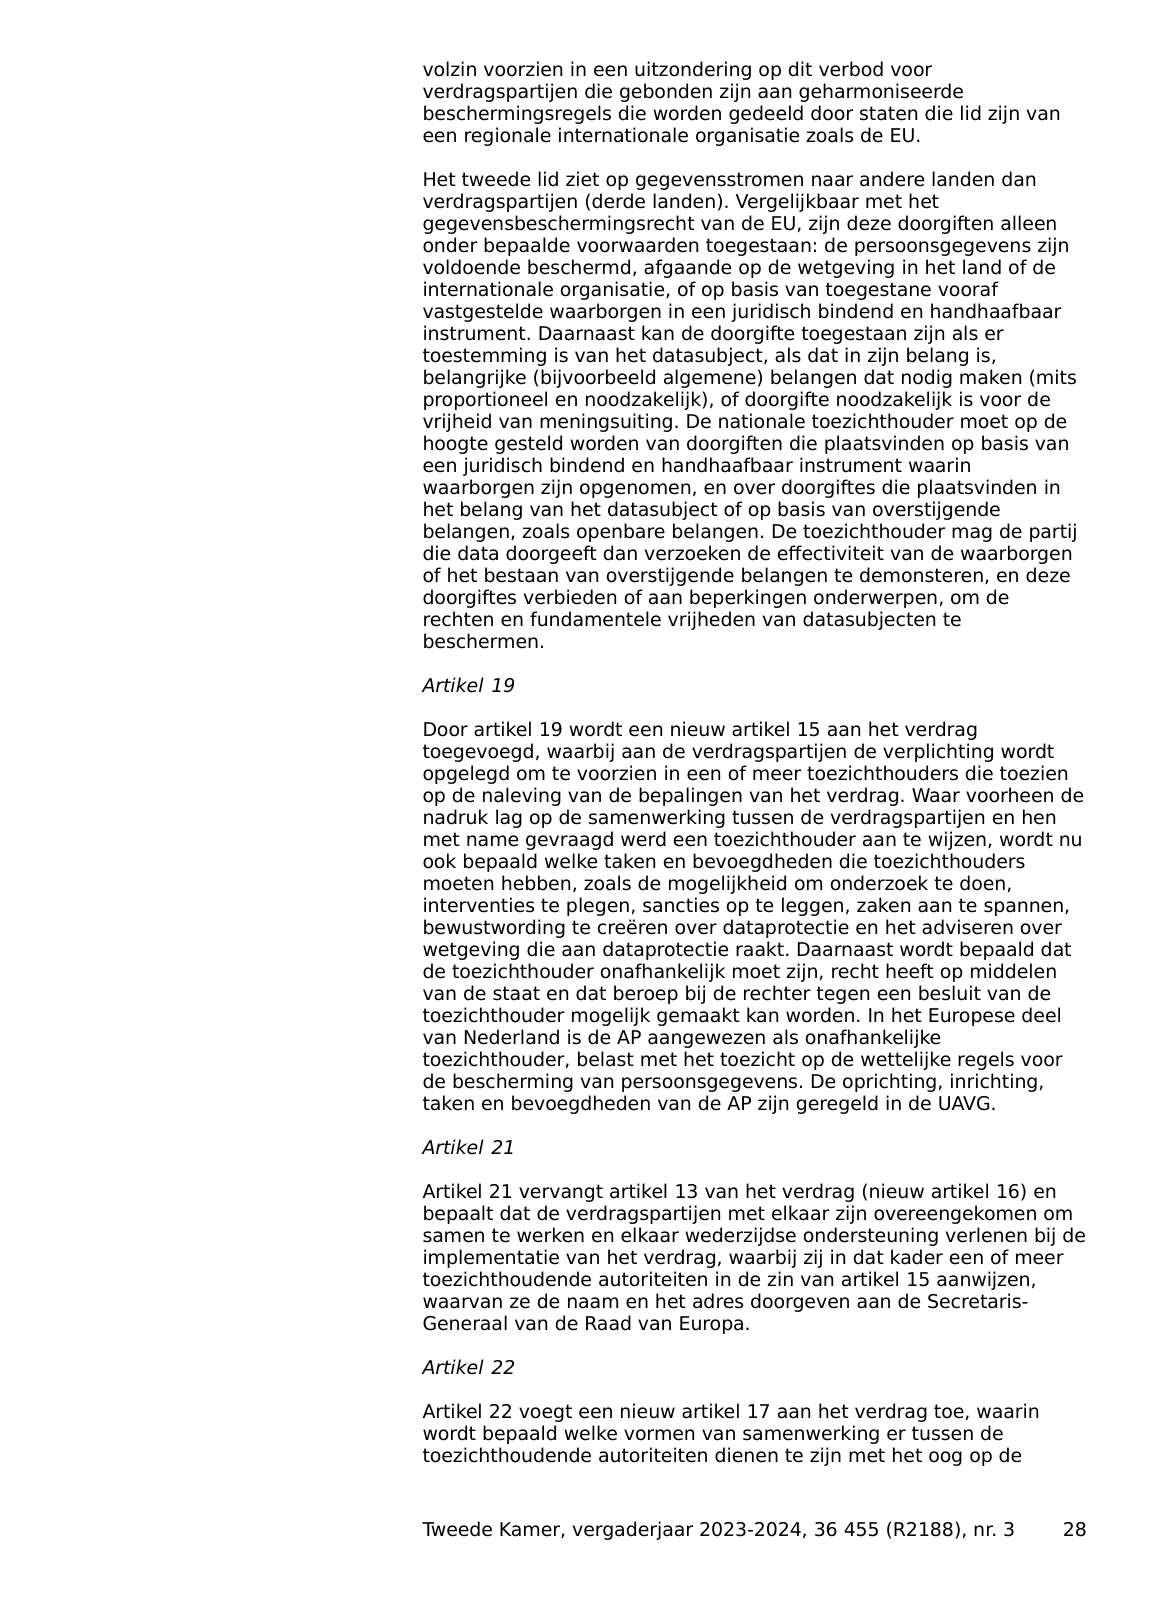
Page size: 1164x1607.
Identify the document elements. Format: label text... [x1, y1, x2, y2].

text Het tweede lid ziet op gegevensstromen naar andere landen dan verdragspartijen (derde landen). Vergelijkbaar met het gegevensbeschermingsrecht van de EU, zijn deze doorgiften alleen onder bepaalde voorwaarden toegestaan: de persoonsgegevens zijn voldoende beschermd, afgaande op de wetgeving in het land of de internationale organisatie, of op basis van toegestane vooraf vastgestelde waarborgen in een juridisch bindend en handhaafbaar instrument. Daarnaast kan de doorgifte toegestaan zijn als er toestemming is van het datasubject, als dat in zijn belang is, belangrijke (bijvoorbeeld algemene) belangen dat nodig maken (mits proportioneel en noodzakelijk), of doorgifte noodzakelijk is voor de vrijheid van meningsuiting. De nationale toezichthouder moet op de hoogte gesteld worden van doorgiften die plaatsvinden op basis van een juridisch bindend en handhaafbaar instrument waarin waarborgen zijn opgenomen, en over doorgiftes die plaatsvinden in het belang van het datasubject of op basis van overstijgende belangen, zoals openbare belangen. De toezichthouder mag de partij die data doorgeeft dan verzoeken de effectiviteit van de waarborgen of het bestaan van overstijgende belangen te demonsteren, en deze doorgiftes verbieden of aan beperkingen onderwerpen, om de rechten en fundamentele vrijheden van datasubjecten te beschermen. [422, 169, 1087, 653]
text volzin voorzien in een uitzondering op dit verbod voor verdragspartijen die gebonden zijn aan geharmoniseerde beschermingsregels die worden gedeeld door staten die lid zijn van een regionale internationale organisatie zoals de EU. [422, 59, 1087, 147]
subtitle Artikel 21 [422, 1137, 1087, 1159]
text Door artikel 19 wordt een nieuw artikel 15 aan het verdrag toegevoegd, waarbij aan de verdragspartijen de verplichting wordt opgelegd om te voorzien in een of meer toezichthouders die toezien op de naleving van de bepalingen van het verdrag. Waar voorheen de nadruk lag op de samenwerking tussen de verdragspartijen en hen met name gevraagd werd een toezichthouder aan te wijzen, wordt nu ook bepaald welke taken en bevoegdheden die toezichthouders moeten hebben, zoals de mogelijkheid om onderzoek te doen, interventies te plegen, sancties op te leggen, zaken aan te spannen, bewustwording te creëren over dataprotectie en het adviseren over wetgeving die aan dataprotectie raakt. Daarnaast wordt bepaald dat de toezichthouder onafhankelijk moet zijn, recht heeft op middelen van de staat en dat beroep bij de rechter tegen een besluit van de toezichthouder mogelijk gemaakt kan worden. In het Europese deel van Nederland is de AP aangewezen als onafhankelijke toezichthouder, belast met het toezicht op de wettelijke regels voor de bescherming van persoonsgegevens. De oprichting, inrichting, taken en bevoegdheden van de AP zijn geregeld in de UAVG. [422, 719, 1087, 1115]
text Artikel 21 vervangt artikel 13 van het verdrag (nieuw artikel 16) en bepaalt dat de verdragspartijen met elkaar zijn overeengekomen om samen te werken en elkaar wederzijdse ondersteuning verlenen bij de implementatie van het verdrag, waarbij zij in dat kader een of meer toezichthoudende autoriteiten in de zin van artikel 15 aanwijzen, waarvan ze de naam en het adres doorgeven aan de Secretaris-Generaal van de Raad van Europa. [422, 1181, 1087, 1335]
subtitle Artikel 22 [422, 1357, 1087, 1379]
subtitle Artikel 19 [422, 675, 1087, 697]
text Artikel 22 voegt een nieuw artikel 17 aan het verdrag toe, waarin wordt bepaald welke vormen van samenwerking er tussen de toezichthoudende autoriteiten dienen te zijn met het oog op de [422, 1401, 1087, 1467]
